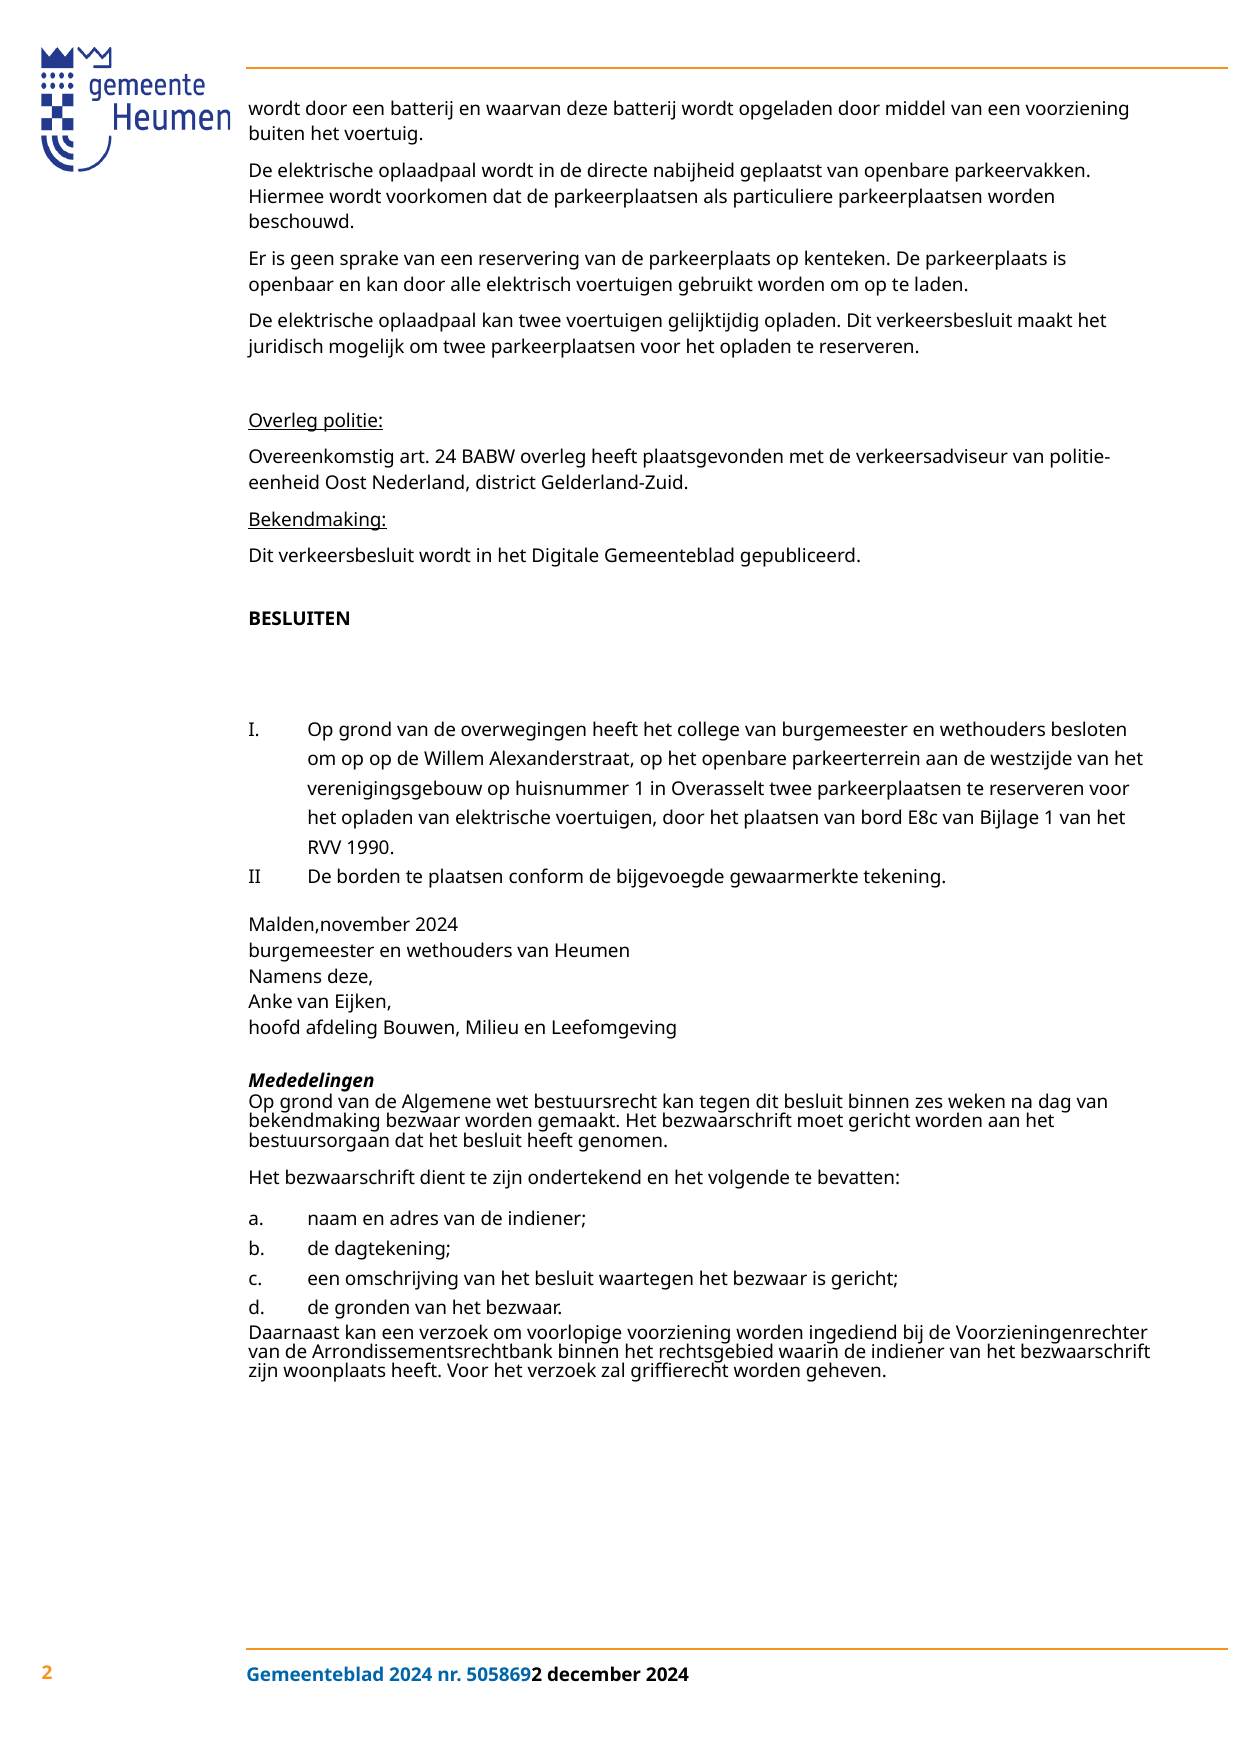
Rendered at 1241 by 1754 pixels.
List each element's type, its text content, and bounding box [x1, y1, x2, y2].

text De elektrische oplaadpaal wordt in de directe nabijheid geplaatst van openbare parkeervakken. Hiermee wordt voorkomen dat de parkeerplaatsen als particuliere parkeerplaatsen worden beschouwd. [248, 157, 1152, 234]
list Op grond van de overwegingen heeft het college van burgemeester en wethouders besloten om op op de Willem Alexanderstraat, op het openbare parkeerterrein aan de westzijde van het verenigingsgebouw op huisnummer 1 in Overasselt twee parkeerplaatsen te reserveren voor het opladen van elektrische voertuigen, door het plaatsen van bord E8c van Bijlage 1 van het RVV 1990. [248, 716, 1152, 860]
text wordt door een batterij en waarvan deze batterij wordt opgeladen door middel van een voorziening buiten het voertuig. [248, 95, 1152, 146]
text Mededelingen [248, 1067, 1152, 1093]
list naam en adres van de indiener; [248, 1206, 1152, 1231]
text Het bezwaarschrift dient te zijn ondertekend en het volgende te bevatten: [248, 1169, 1152, 1188]
text Op grond van de Algemene wet bestuursrecht kan tegen dit besluit binnen zes weken na dag van bekendmaking bezwaar worden gemaakt. Het bezwaarschrift moet gericht worden aan het bestuursorgaan dat het besluit heeft genomen. [248, 1093, 1152, 1151]
list een omschrijving van het besluit waartegen het bezwaar is gericht; [248, 1265, 1152, 1291]
text Bekendmaking: [248, 506, 1152, 532]
text burgemeester en wethouders van Heumen [248, 937, 1152, 963]
text De elektrische oplaadpaal kan twee voertuigen gelijktijdig opladen. Dit verkeersbesluit maakt het juridisch mogelijk om twee parkeerplaatsen voor het opladen te reserveren. [248, 308, 1152, 359]
list de dagtekening; [248, 1235, 1152, 1261]
text Anke van Eijken, [248, 989, 1152, 1014]
text BESLUITEN [248, 605, 1152, 631]
text Dit verkeersbesluit wordt in het Digitale Gemeenteblad gepubliceerd. [248, 542, 1152, 568]
text Daarnaast kan een verzoek om voorlopige voorziening worden ingediend bij de Voorzieningenrechter van de Arrondissementsrechtbank binnen het rechtsgebied waarin de indiener van het bezwaarschrift zijn woonplaats heeft. Voor het verzoek zal griffierecht worden geheven. [248, 1324, 1152, 1382]
list De borden te plaatsen conform de bijgevoegde gewaarmerkte tekening. [248, 864, 1152, 889]
text hoofd afdeling Bouwen, Milieu en Leefomgeving [248, 1014, 1152, 1040]
text Overeenkomstig art. 24 BABW overleg heeft plaatsgevonden met de verkeersadviseur van politie-eenheid Oost Nederland, district Gelderland-Zuid. [248, 443, 1152, 495]
text Malden,november 2024 [248, 912, 1152, 937]
text Er is geen sprake van een reservering van de parkeerplaats op kenteken. De parkeerplaats is openbaar en kan door alle elektrisch voertuigen gebruikt worden om op te laden. [248, 245, 1152, 297]
picture [41, 47, 231, 172]
text Namens deze, [248, 963, 1152, 989]
list de gronden van het bezwaar. [248, 1294, 1152, 1320]
text Overleg politie: [248, 407, 1152, 432]
